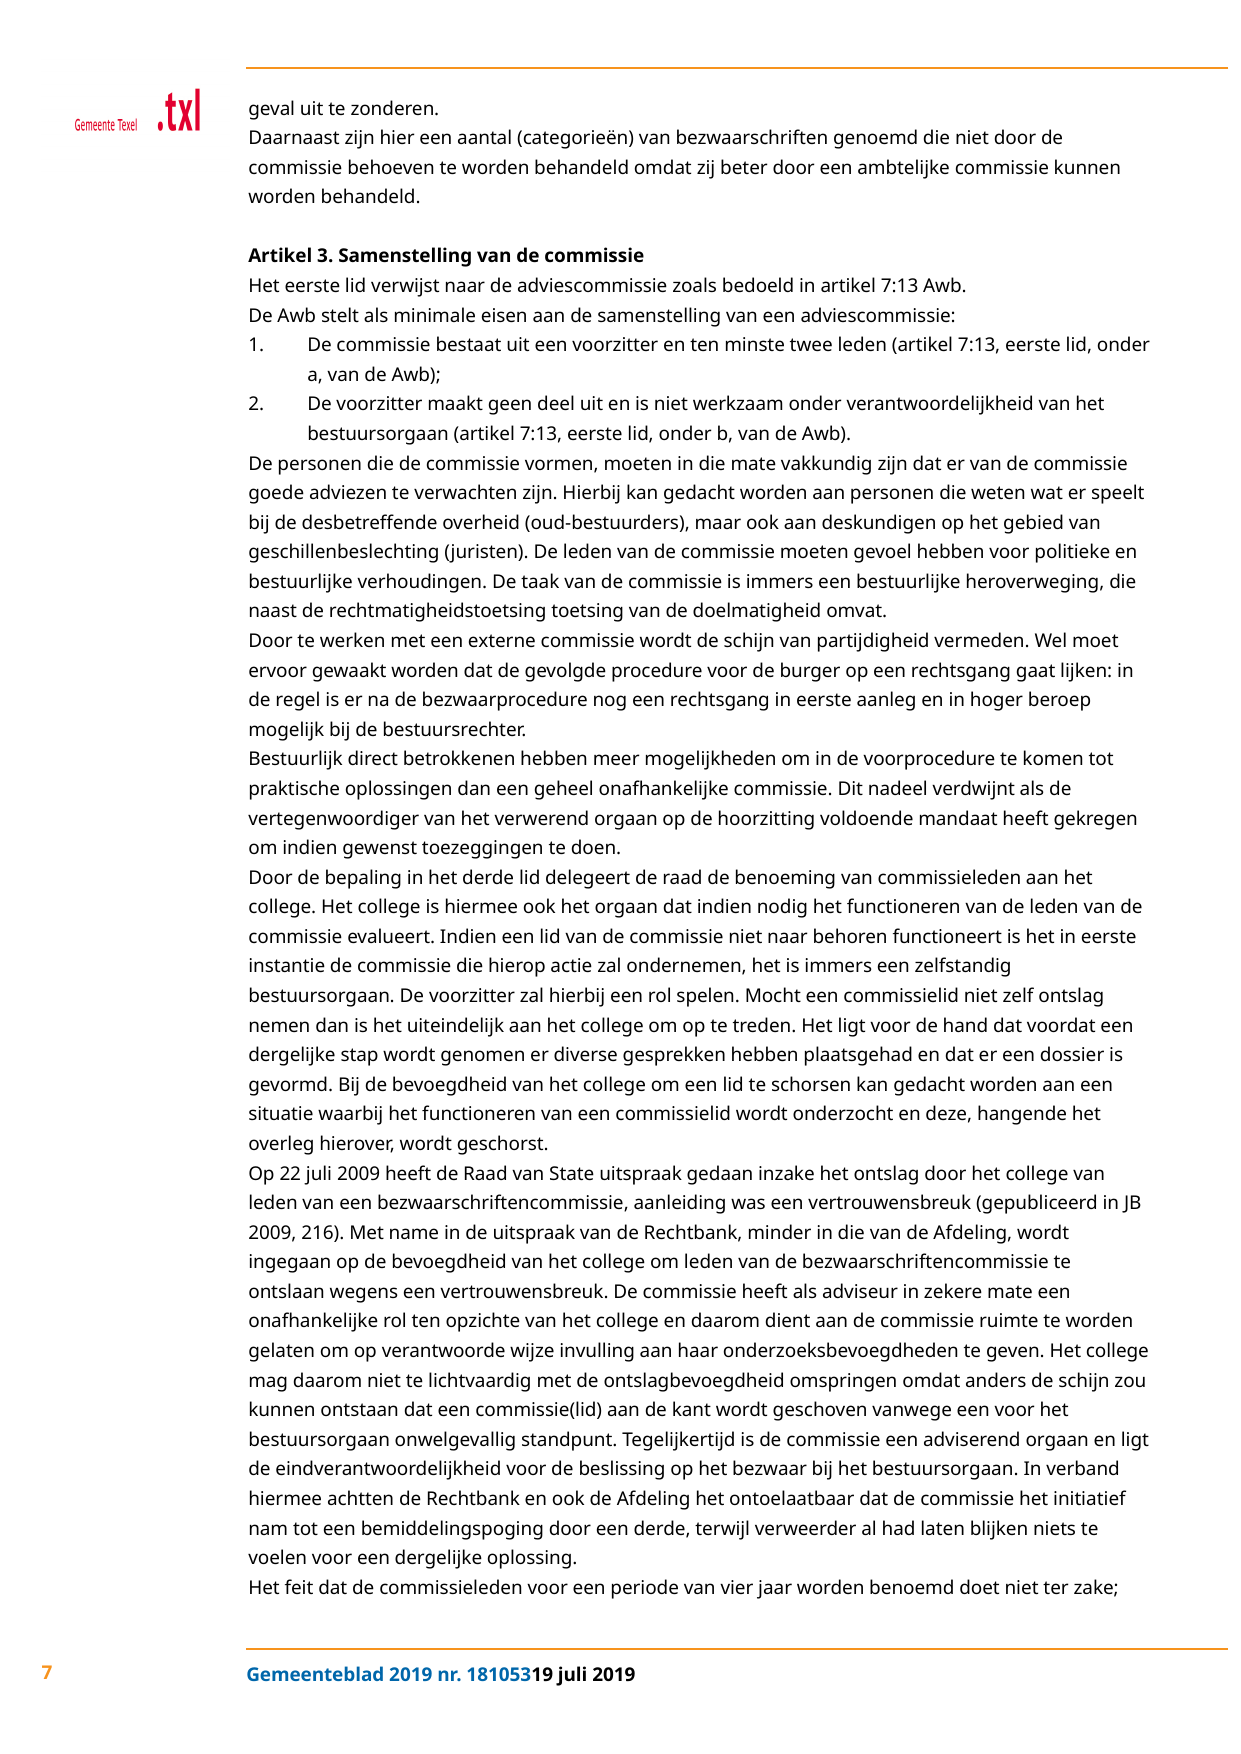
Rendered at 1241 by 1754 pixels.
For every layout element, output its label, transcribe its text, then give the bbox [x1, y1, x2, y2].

text geval uit te zonderen. [248, 95, 1152, 121]
text Door de bepaling in het derde lid delegeert de raad de benoeming van commissieleden aan het college. Het college is hiermee ook het orgaan dat indien nodig het functioneren van de leden van de commissie evalueert. Indien een lid van de commissie niet naar behoren functioneert is het in eerste instantie de commissie die hierop actie zal ondernemen, het is immers een zelfstandig bestuursorgaan. De voorzitter zal hierbij een rol spelen. Mocht een commissielid niet zelf ontslag nemen dan is het uiteindelijk aan het college om op te treden. Het ligt voor de hand dat voordat een dergelijke stap wordt genomen er diverse gesprekken hebben plaatsgehad en dat er een dossier is gevormd. Bij de bevoegdheid van het college om een lid te schorsen kan gedacht worden aan een situatie waarbij het functioneren van een commissielid wordt onderzocht en deze, hangende het overleg hierover, wordt geschorst. [248, 864, 1152, 1156]
text De Awb stelt als minimale eisen aan de samenstelling van een adviescommissie: [248, 302, 1152, 328]
text Bestuurlijk direct betrokkenen hebben meer mogelijkheden om in de voorprocedure te komen tot praktische oplossingen dan een geheel onafhankelijke commissie. Dit nadeel verdwijnt als de vertegenwoordiger van het verwerend orgaan op de hoorzitting voldoende mandaat heeft gekregen om indien gewenst toezeggingen te doen. [248, 746, 1152, 860]
picture [41, 47, 231, 172]
text Op 22 juli 2009 heeft de Raad van State uitspraak gedaan inzake het ontslag door het college van leden van een bezwaarschriftencommissie, aanleiding was een vertrouwensbreuk (gepubliceerd in JB 2009, 216). Met name in de uitspraak van de Rechtbank, minder in die van de Afdeling, wordt ingegaan op de bevoegdheid van het college om leden van de bezwaarschriftencommissie te ontslaan wegens een vertrouwensbreuk. De commissie heeft als adviseur in zekere mate een onafhankelijke rol ten opzichte van het college en daarom dient aan de commissie ruimte te worden gelaten om op verantwoorde wijze invulling aan haar onderzoeksbevoegdheden te geven. Het college mag daarom niet te lichtvaardig met de ontslagbevoegdheid omspringen omdat anders de schijn zou kunnen ontstaan dat een commissie(lid) aan de kant wordt geschoven vanwege een voor het bestuursorgaan onwelgevallig standpunt. Tegelijkertijd is de commissie een adviserend orgaan en ligt de eindverantwoordelijkheid voor de beslissing op het bezwaar bij het bestuursorgaan. In verband hiermee achtten de Rechtbank en ook de Afdeling het ontoelaatbaar dat de commissie het initiatief nam tot een bemiddelingspoging door een derde, terwijl verweerder al had laten blijken niets te voelen voor een dergelijke oplossing. [248, 1160, 1152, 1570]
list De voorzitter maakt geen deel uit en is niet werkzaam onder verantwoordelijkheid van het bestuursorgaan (artikel 7:13, eerste lid, onder b, van de Awb). [248, 391, 1152, 446]
text Door te werken met een externe commissie wordt de schijn van partijdigheid vermeden. Wel moet ervoor gewaakt worden dat de gevolgde procedure voor de burger op een rechtsgang gaat lijken: in de regel is er na de bezwaarprocedure nog een rechtsgang in eerste aanleg en in hoger beroep mogelijk bij de bestuursrechter. [248, 627, 1152, 742]
list De commissie bestaat uit een voorzitter en ten minste twee leden (artikel 7:13, eerste lid, onder a, van de Awb); [248, 331, 1152, 387]
text De personen die de commissie vormen, moeten in die mate vakkundig zijn dat er van de commissie goede adviezen te verwachten zijn. Hierbij kan gedacht worden aan personen die weten wat er speelt bij de desbetreffende overheid (oud-bestuurders), maar ook aan deskundigen op het gebied van geschillenbeslechting (juristen). De leden van de commissie moeten gevoel hebben voor politieke en bestuurlijke verhoudingen. De taak van de commissie is immers een bestuurlijke heroverweging, die naast de rechtmatigheidstoetsing toetsing van de doelmatigheid omvat. [248, 450, 1152, 623]
text Het feit dat de commissieleden voor een periode van vier jaar worden benoemd doet niet ter zake; [248, 1574, 1152, 1600]
text Artikel 3. Samenstelling van de commissie [248, 243, 1152, 268]
text Daarnaast zijn hier een aantal (categorieën) van bezwaarschriften genoemd die niet door de commissie behoeven te worden behandeld omdat zij beter door een ambtelijke commissie kunnen worden behandeld. [248, 124, 1152, 209]
text Het eerste lid verwijst naar de adviescommissie zoals bedoeld in artikel 7:13 Awb. [248, 272, 1152, 298]
